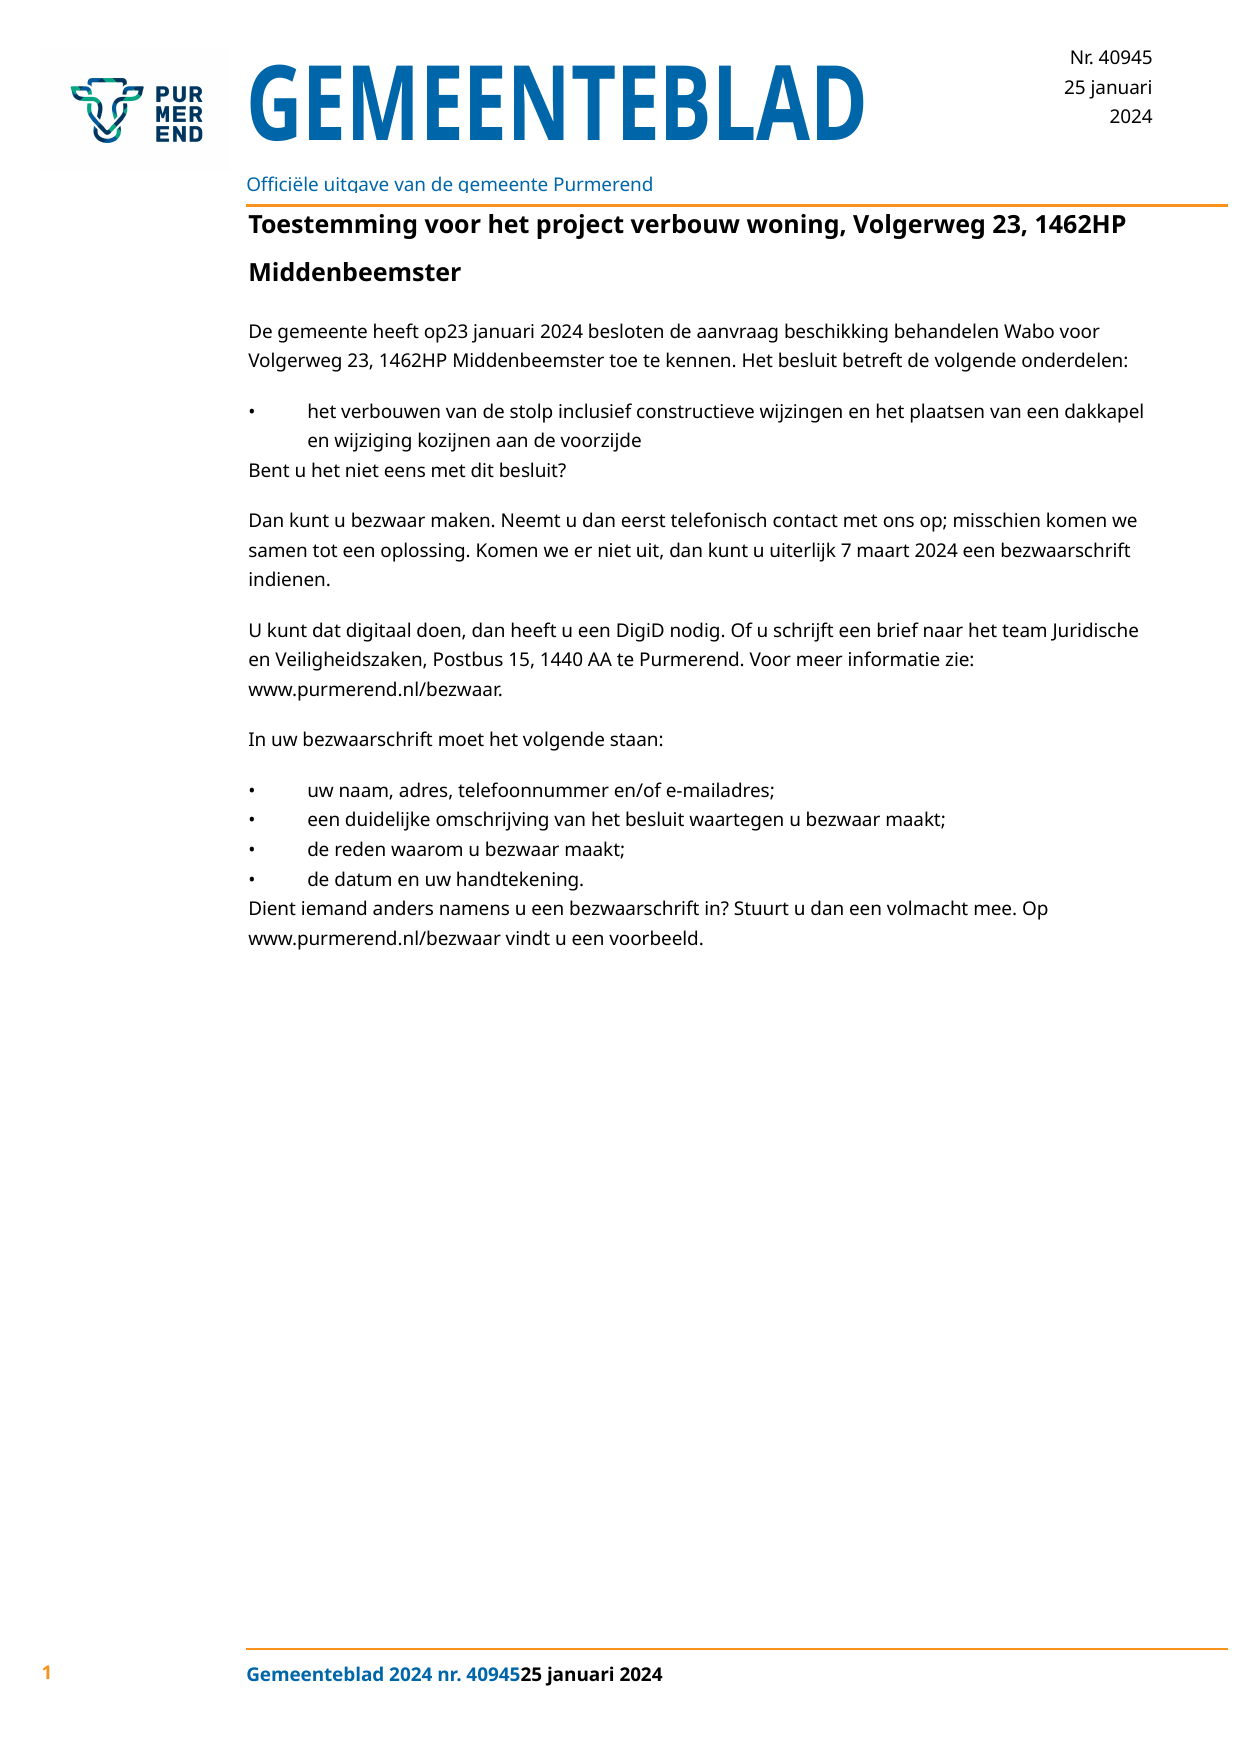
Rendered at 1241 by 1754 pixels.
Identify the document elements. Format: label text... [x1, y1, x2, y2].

text Dan kunt u bezwaar maken. Neemt u dan eerst telefonisch contact met ons op; misschien komen we samen tot een oplossing. Komen we er niet uit, dan kunt u uiterlijk 7 maart 2024 een bezwaarschrift indienen. [248, 507, 1152, 592]
text Dient iemand anders namens u een bezwaarschrift in? Stuurt u dan een volmacht mee. Op www.purmerend.nl/bezwaar vindt u een voorbeeld. [248, 895, 1152, 951]
text Toestemming voor het project verbouw woning, Volgerweg 23, 1462HP Middenbeemster [248, 207, 1152, 288]
list het verbouwen van de stolp inclusief constructieve wijzingen en het plaatsen van een dakkapel en wijziging kozijnen aan de voorzijde [248, 398, 1152, 453]
list de datum en uw handtekening. [248, 866, 1152, 892]
list een duidelijke omschrijving van het besluit waartegen u bezwaar maakt; [248, 807, 1152, 832]
list de reden waarom u bezwaar maakt; [248, 836, 1152, 862]
text U kunt dat digitaal doen, dan heeft u een DigiD nodig. Of u schrijft een brief naar het team Juridische en Veiligheidszaken, Postbus 15, 1440 AA te Purmerend. Voor meer informatie zie: www.purmerend.nl/bezwaar. [248, 617, 1152, 702]
list uw naam, adres, telefoonnummer en/of e-mailadres; [248, 777, 1152, 803]
text Bent u het niet eens met dit besluit? [248, 457, 1152, 483]
text In uw bezwaarschrift moet het volgende staan: [248, 727, 1152, 752]
picture [41, 47, 231, 172]
text De gemeente heeft op23 januari 2024 besloten de aanvraag beschikking behandelen Wabo voor Volgerweg 23, 1462HP Middenbeemster toe te kennen. Het besluit betreft de volgende onderdelen: [248, 318, 1152, 373]
